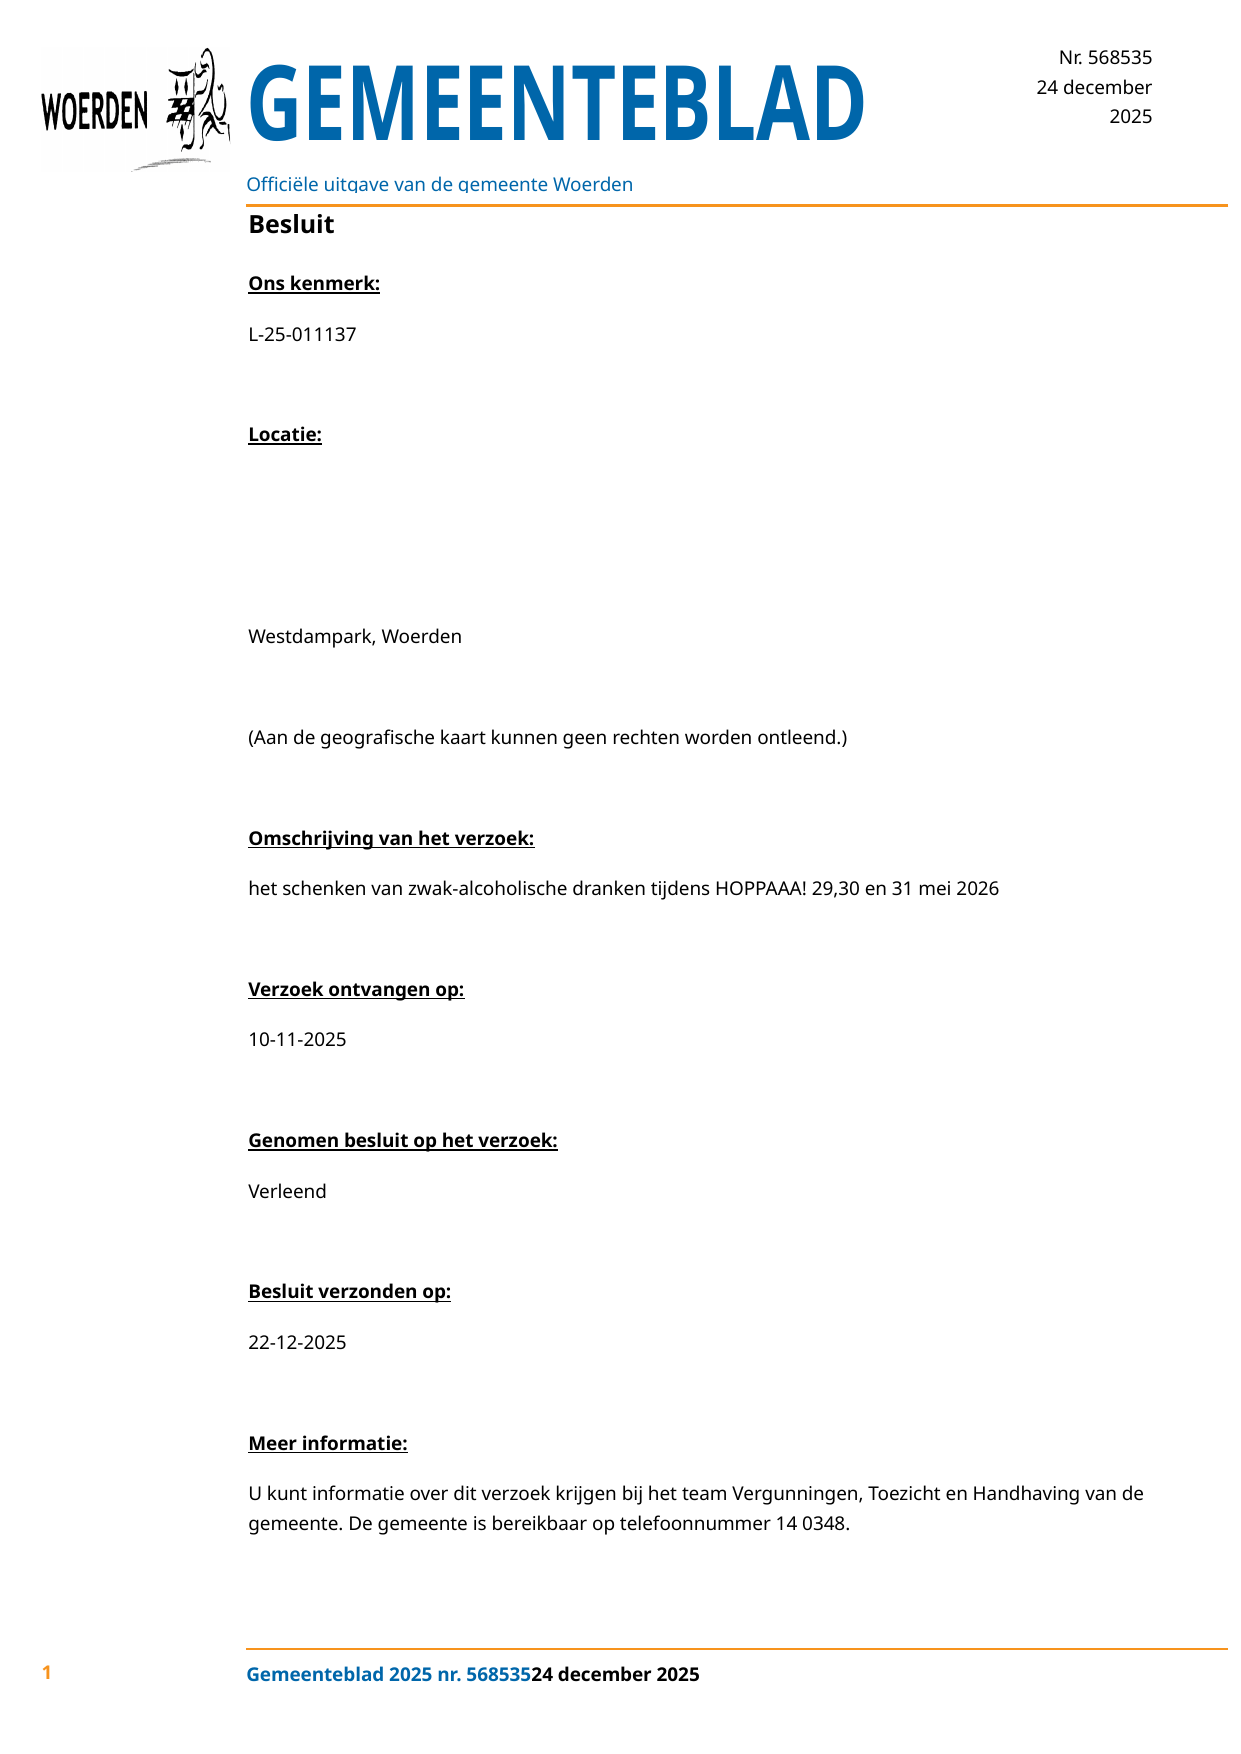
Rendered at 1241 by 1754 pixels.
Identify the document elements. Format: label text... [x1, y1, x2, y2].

text Omschrijving van het verzoek: [248, 825, 1152, 851]
text Verleend [248, 1178, 1152, 1203]
text L-25-011137 [248, 321, 1152, 346]
text Ons kenmerk: [248, 270, 1152, 296]
picture [41, 47, 231, 172]
text Verzoek ontvangen op: [248, 976, 1152, 1002]
text 22-12-2025 [248, 1329, 1152, 1355]
text Westdampark, Woerden [248, 623, 1152, 649]
text Besluit verzonden op: [248, 1279, 1152, 1304]
text het schenken van zwak-alcoholische dranken tijdens HOPPAAA! 29,30 en 31 mei 2026 [248, 875, 1152, 901]
text Genomen besluit op het verzoek: [248, 1127, 1152, 1153]
text 10-11-2025 [248, 1027, 1152, 1052]
text Meer informatie: [248, 1430, 1152, 1456]
text (Aan de geografische kaart kunnen geen rechten worden ontleend.) [248, 724, 1152, 750]
text U kunt informatie over dit verzoek krijgen bij het team Vergunningen, Toezicht en Handhaving van de gemeente. De gemeente is bereikbaar op telefoonnummer 14 0348. [248, 1480, 1152, 1536]
text Locatie: [248, 422, 1152, 447]
text Besluit [248, 207, 1152, 241]
